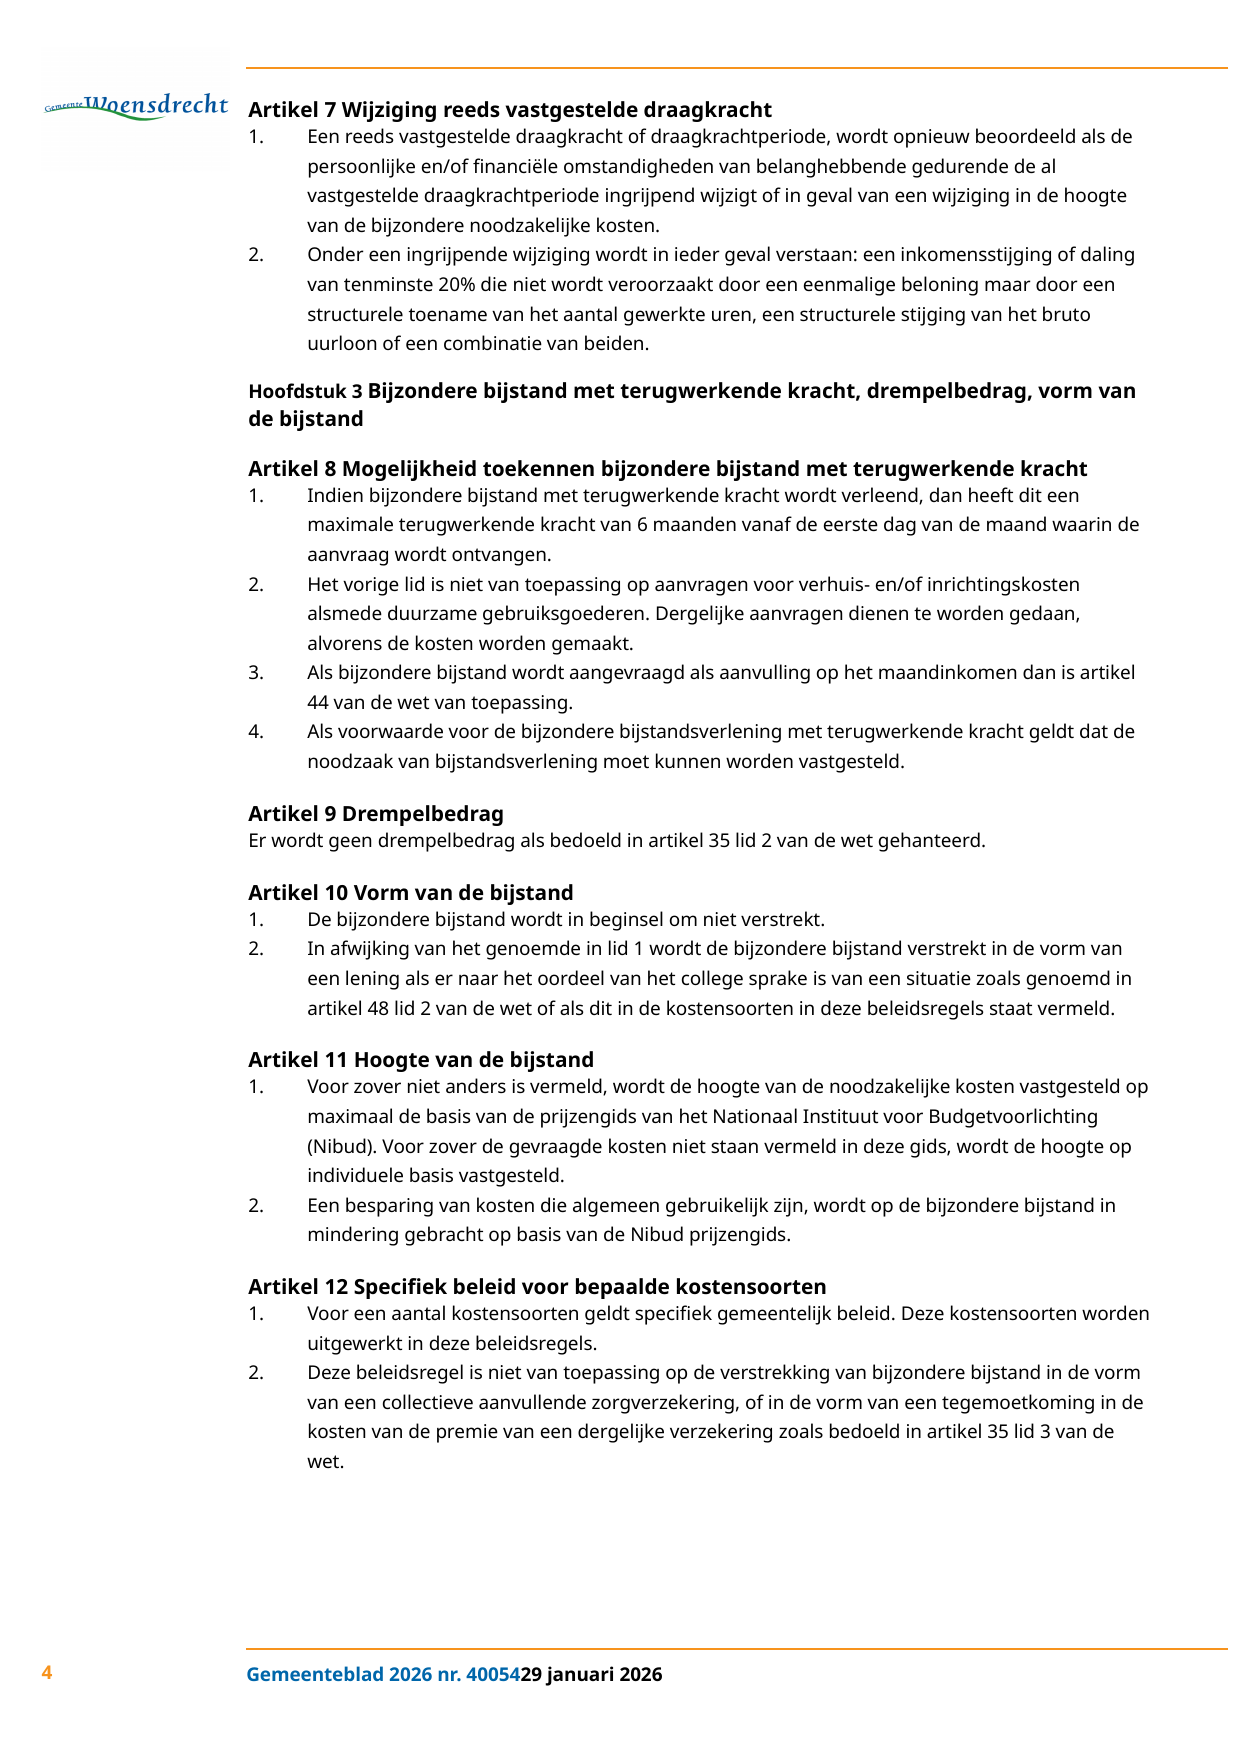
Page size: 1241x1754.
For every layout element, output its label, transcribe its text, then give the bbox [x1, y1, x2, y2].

list Deze beleidsregel is niet van toepassing op de verstrekking van bijzondere bijstand in de vorm van een collectieve aanvullende zorgverzekering, of in de vorm van een tegemoetkoming in de kosten van de premie van een dergelijke verzekering zoals bedoeld in artikel 35 lid 3 van de wet. [248, 1359, 1152, 1474]
list Onder een ingrijpende wijziging wordt in ieder geval verstaan: een inkomensstijging of daling van tenminste 20% die niet wordt veroorzaakt door een eenmalige beloning maar door een structurele toename van het aantal gewerkte uren, een structurele stijging van het bruto uurloon of een combinatie van beiden. [248, 242, 1152, 356]
list Als voorwaarde voor de bijzondere bijstandsverlening met terugwerkende kracht geldt dat de noodzaak van bijstandsverlening moet kunnen worden vastgesteld. [248, 719, 1152, 774]
text Artikel 10 Vorm van de bijstand [248, 878, 1152, 906]
list Voor zover niet anders is vermeld, wordt de hoogte van de noodzakelijke kosten vastgesteld op maximaal de basis van de prijzengids van het Nationaal Instituut voor Budgetvoorlichting (Nibud). Voor zover de gevraagde kosten niet staan vermeld in deze gids, wordt de hoogte op individuele basis vastgesteld. [248, 1074, 1152, 1188]
list De bijzondere bijstand wordt in beginsel om niet verstrekt. [248, 906, 1152, 932]
list In afwijking van het genoemde in lid 1 wordt de bijzondere bijstand verstrekt in de vorm van een lening als er naar het oordeel van het college sprake is van een situatie zoals genoemd in artikel 48 lid 2 van de wet of als dit in de kostensoorten in deze beleidsregels staat vermeld. [248, 936, 1152, 1021]
text Artikel 12 Specifiek beleid voor bepaalde kostensoorten [248, 1272, 1152, 1300]
picture [41, 47, 231, 172]
text Er wordt geen drempelbedrag als bedoeld in artikel 35 lid 2 van de wet gehanteerd. [248, 827, 1152, 853]
text Artikel 8 Mogelijkheid toekennen bijzondere bijstand met terugwerkende kracht [248, 454, 1152, 482]
text Artikel 9 Drempelbedrag [248, 799, 1152, 827]
list Een reeds vastgestelde draagkracht of draagkrachtperiode, wordt opnieuw beoordeeld als de persoonlijke en/of financiële omstandigheden van belanghebbende gedurende de al vastgestelde draagkrachtperiode ingrijpend wijzigt of in geval van een wijziging in de hoogte van de bijzondere noodzakelijke kosten. [248, 123, 1152, 238]
text Hoofdstuk 3 Bijzondere bijstand met terugwerkende kracht, drempelbedrag, vorm van de bijstand [248, 376, 1152, 433]
list Indien bijzondere bijstand met terugwerkende kracht wordt verleend, dan heeft dit een maximale terugwerkende kracht van 6 maanden vanaf de eerste dag van de maand waarin de aanvraag wordt ontvangen. [248, 482, 1152, 567]
list Als bijzondere bijstand wordt aangevraagd als aanvulling op het maandinkomen dan is artikel 44 van de wet van toepassing. [248, 659, 1152, 715]
text Artikel 7 Wijziging reeds vastgestelde draagkracht [248, 95, 1152, 123]
list Een besparing van kosten die algemeen gebruikelijk zijn, wordt op de bijzondere bijstand in mindering gebracht op basis van de Nibud prijzengids. [248, 1192, 1152, 1247]
list Voor een aantal kostensoorten geldt specifiek gemeentelijk beleid. Deze kostensoorten worden uitgewerkt in deze beleidsregels. [248, 1300, 1152, 1356]
list Het vorige lid is niet van toepassing op aanvragen voor verhuis- en/of inrichtingskosten alsmede duurzame gebruiksgoederen. Dergelijke aanvragen dienen te worden gedaan, alvorens de kosten worden gemaakt. [248, 571, 1152, 656]
text Artikel 11 Hoogte van de bijstand [248, 1045, 1152, 1074]
